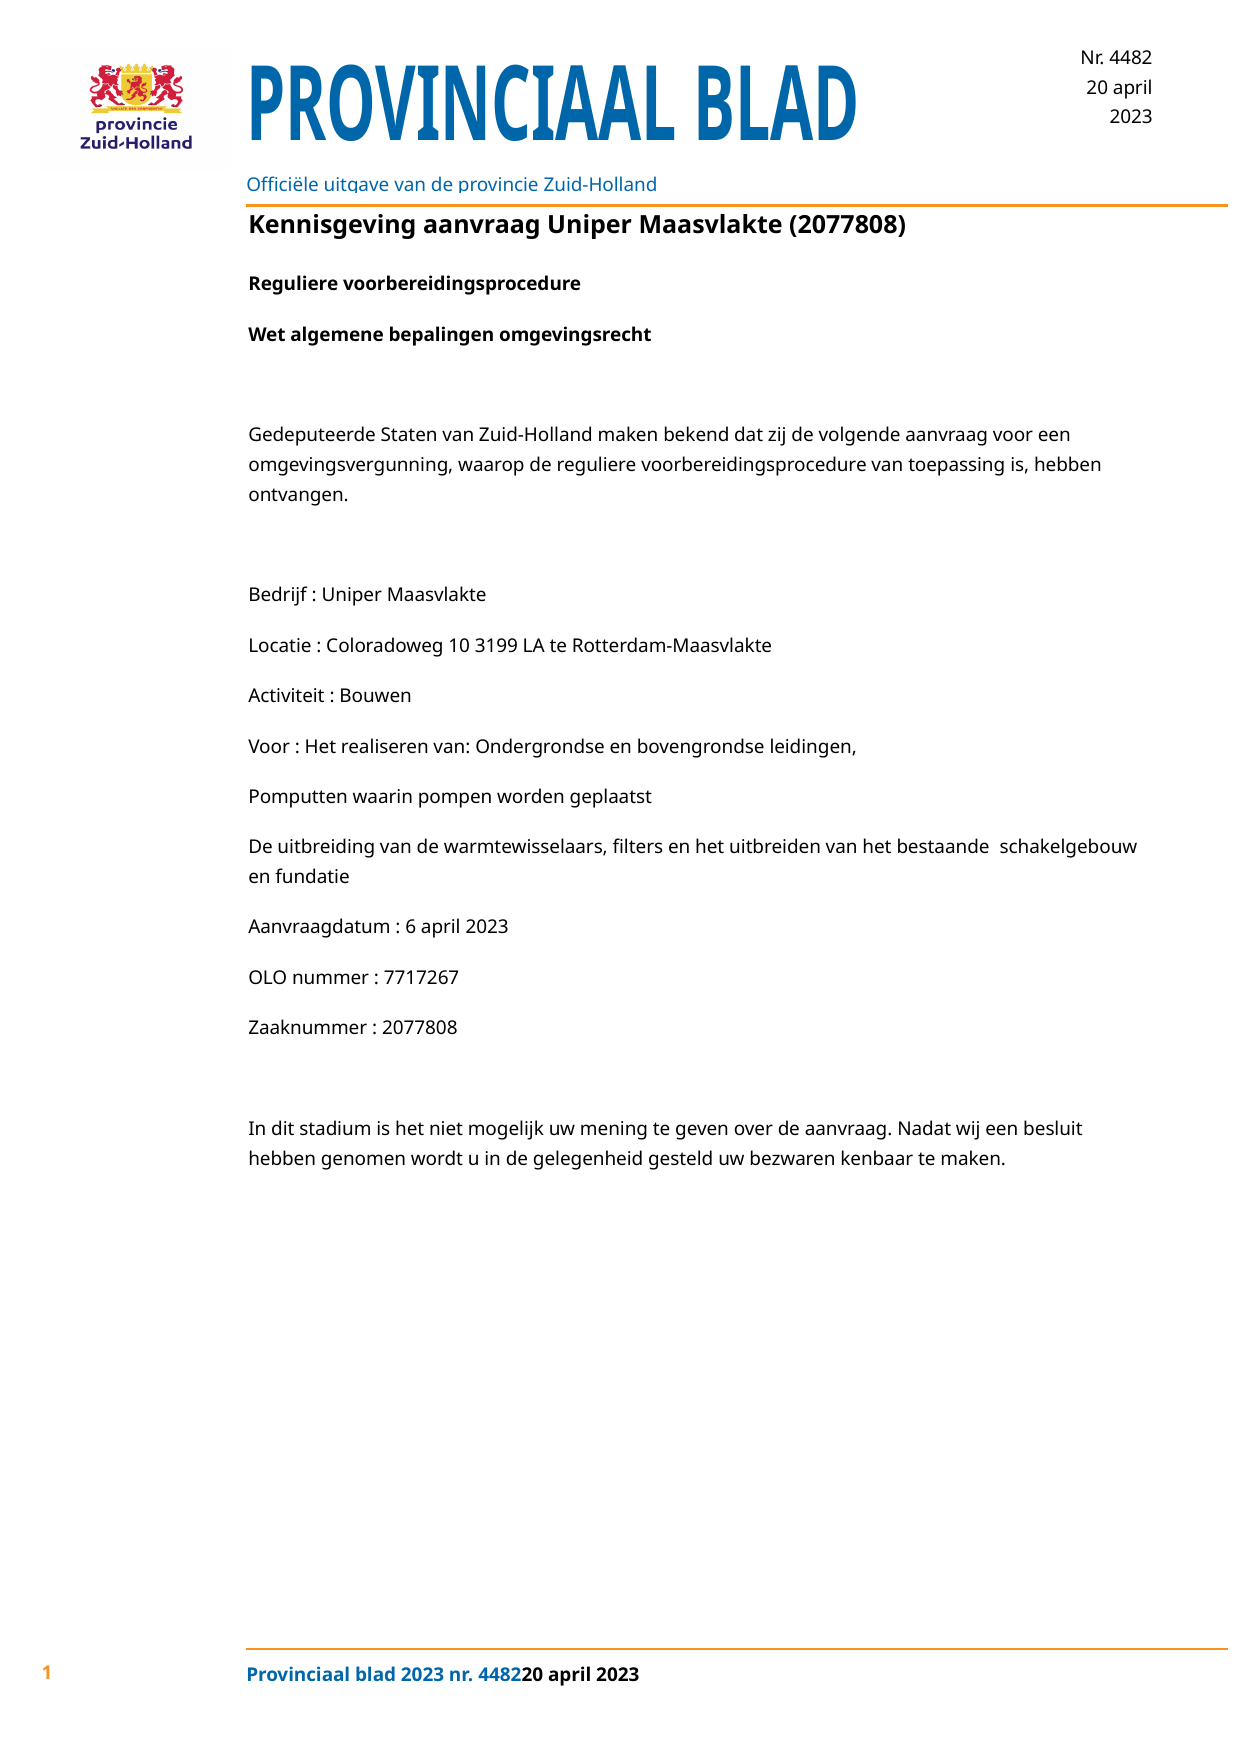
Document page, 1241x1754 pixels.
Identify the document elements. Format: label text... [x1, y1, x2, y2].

text Bedrijf : Uniper Maasvlakte [248, 582, 1152, 607]
text De uitbreiding van de warmtewisselaars, filters en het uitbreiden van het bestaande schakelgebouw en fundatie [248, 834, 1152, 889]
text Voor : Het realiseren van: Ondergrondse en bovengrondse leidingen, [248, 733, 1152, 758]
text OLO nummer : 7717267 [248, 964, 1152, 990]
text Pomputten waarin pompen worden geplaatst [248, 783, 1152, 809]
text Kennisgeving aanvraag Uniper Maasvlakte (2077808) [248, 207, 1152, 241]
text Aanvraagdatum : 6 april 2023 [248, 914, 1152, 939]
text Reguliere voorbereidingsprocedure [248, 270, 1152, 296]
text In dit stadium is het niet mogelijk uw mening te geven over de aanvraag. Nadat wij een besluit hebben genomen wordt u in de gelegenheid gesteld uw bezwaren kenbaar te maken. [248, 1115, 1152, 1171]
text Activiteit : Bouwen [248, 682, 1152, 708]
text Locatie : Coloradoweg 10 3199 LA te Rotterdam-Maasvlakte [248, 632, 1152, 658]
picture [41, 47, 231, 172]
text Zaaknummer : 2077808 [248, 1014, 1152, 1040]
text Wet algemene bepalingen omgevingsrecht [248, 321, 1152, 346]
text Gedeputeerde Staten van Zuid-Holland maken bekend dat zij de volgende aanvraag voor een omgevingsvergunning, waarop de reguliere voorbereidingsprocedure van toepassing is, hebben ontvangen. [248, 422, 1152, 506]
